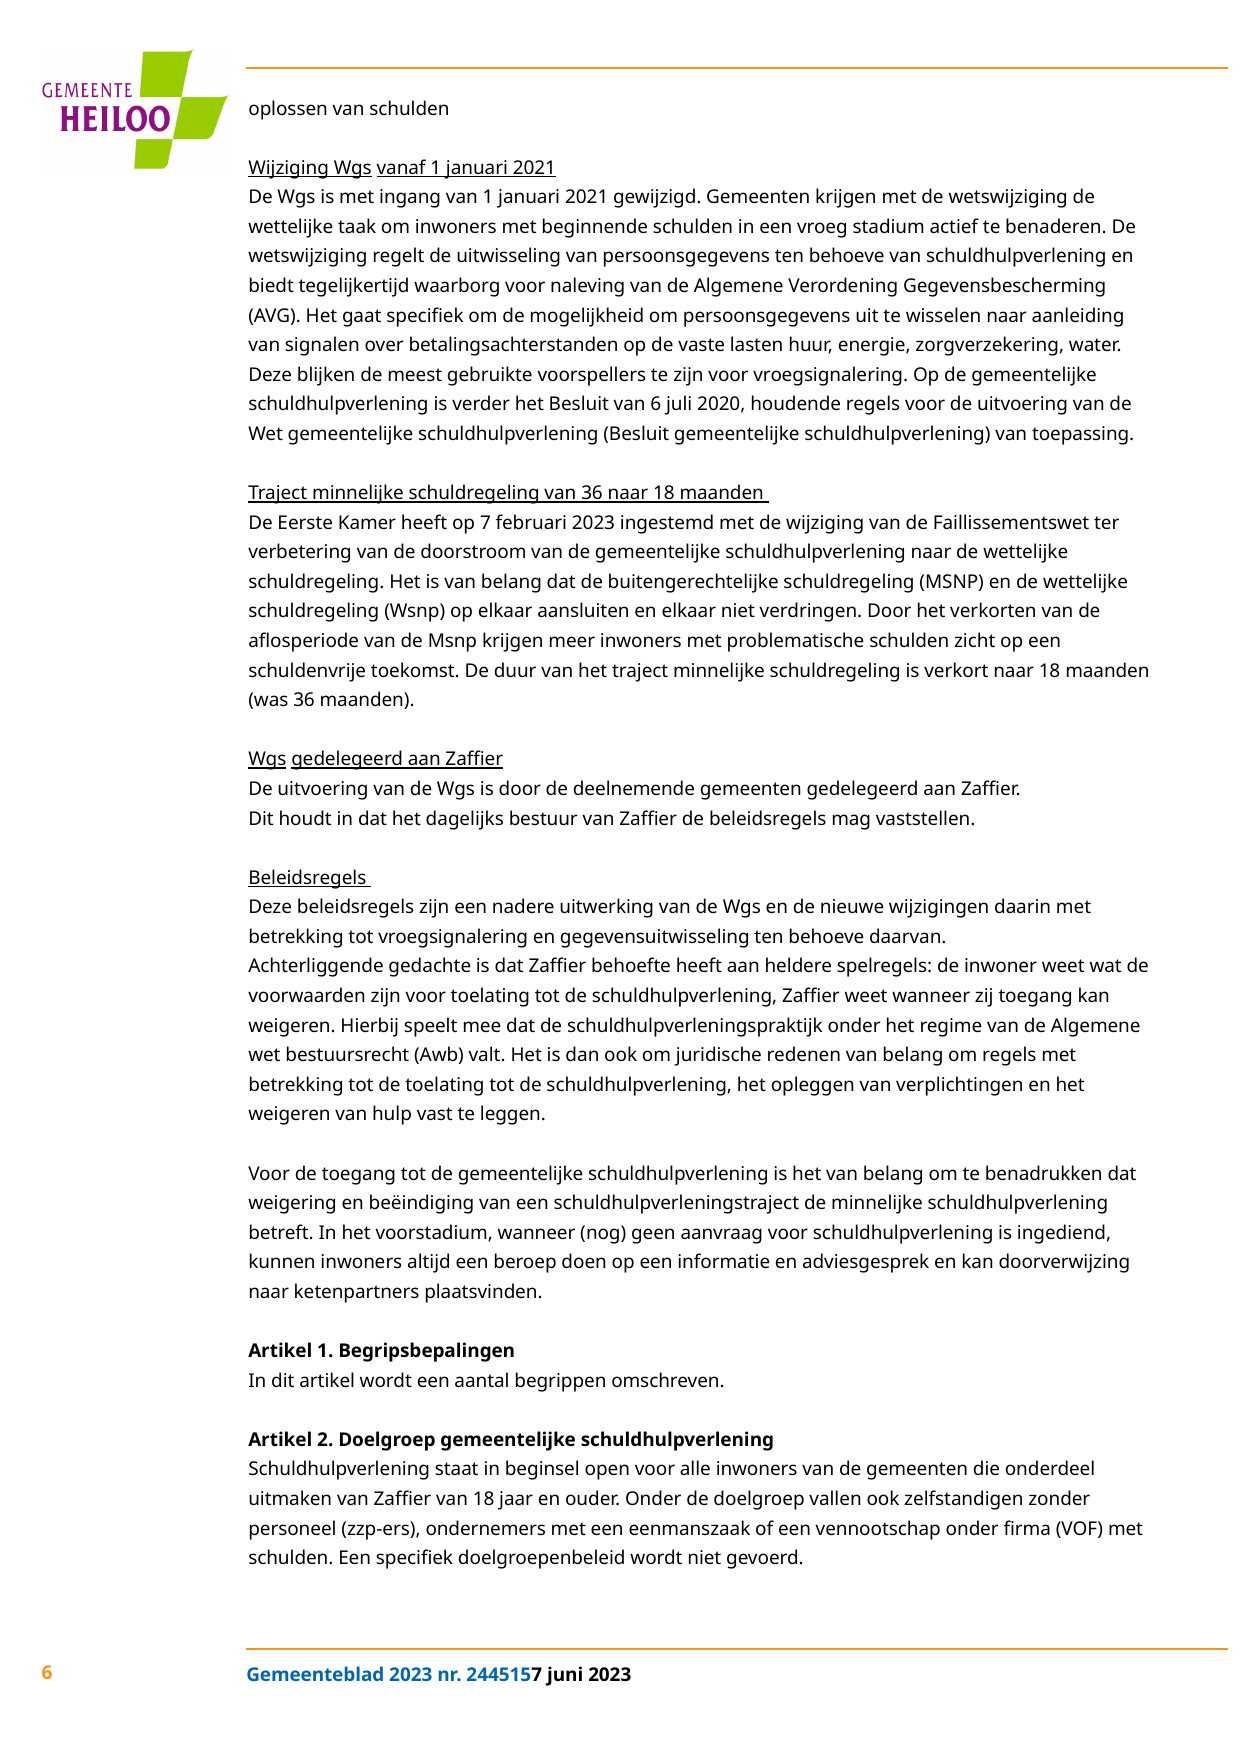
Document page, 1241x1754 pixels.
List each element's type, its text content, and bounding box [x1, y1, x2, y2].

text Artikel 2. Doelgroep gemeentelijke schuldhulpverlening [248, 1426, 1152, 1452]
picture [41, 47, 231, 172]
text Achterliggende gedachte is dat Zaffier behoefte heeft aan heldere spelregels: de inwoner weet wat de voorwaarden zijn voor toelating tot de schuldhulpverlening, Zaffier weet wanneer zij toegang kan weigeren. Hierbij speelt mee dat de schuldhulpverleningspraktijk onder het regime van de Algemene wet bestuursrecht (Awb) valt. Het is dan ook om juridische redenen van belang om regels met betrekking tot de toelating tot de schuldhulpverlening, het opleggen van verplichtingen en het weigeren van hulp vast te leggen. [248, 953, 1152, 1126]
text De Wgs is met ingang van 1 januari 2021 gewijzigd. Gemeenten krijgen met de wetswijziging de wettelijke taak om inwoners met beginnende schulden in een vroeg stadium actief te benaderen. De wetswijziging regelt de uitwisseling van persoonsgegevens ten behoeve van schuldhulpverlening en biedt tegelijkertijd waarborg voor naleving van de Algemene Verordening Gegevensbescherming (AVG). Het gaat specifiek om de mogelijkheid om persoonsgegevens uit te wisselen naar aanleiding van signalen over betalingsachterstanden op de vaste lasten huur, energie, zorgverzekering, water. Deze blijken de meest gebruikte voorspellers te zijn voor vroegsignalering. Op de gemeentelijke schuldhulpverlening is verder het Besluit van 6 juli 2020, houdende regels voor de uitvoering van de Wet gemeentelijke schuldhulpverlening (Besluit gemeentelijke schuldhulpverlening) van toepassing. [248, 183, 1152, 446]
text Voor de toegang tot de gemeentelijke schuldhulpverlening is het van belang om te benadrukken dat weigering en beëindiging van een schuldhulpverleningstraject de minnelijke schuldhulpverlening betreft. In het voorstadium, wanneer (nog) geen aanvraag voor schuldhulpverlening is ingediend, kunnen inwoners altijd een beroep doen op een informatie en adviesgesprek en kan doorverwijzing naar ketenpartners plaatsvinden. [248, 1160, 1152, 1304]
text De Eerste Kamer heeft op 7 februari 2023 ingestemd met de wijziging van de Faillissementswet ter verbetering van de doorstroom van de gemeentelijke schuldhulpverlening naar de wettelijke schuldregeling. Het is van belang dat de buitengerechtelijke schuldregeling (MSNP) en de wettelijke schuldregeling (Wsnp) op elkaar aansluiten en elkaar niet verdringen. Door het verkorten van de aflosperiode van de Msnp krijgen meer inwoners met problematische schulden zicht op een schuldenvrije toekomst. De duur van het traject minnelijke schuldregeling is verkort naar 18 maanden (was 36 maanden). [248, 509, 1152, 712]
text Dit houdt in dat het dagelijks bestuur van Zaffier de beleidsregels mag vaststellen. [248, 805, 1152, 831]
text Beleidsregels [248, 864, 1152, 890]
text Schuldhulpverlening staat in beginsel open voor alle inwoners van de gemeenten die onderdeel uitmaken van Zaffier van 18 jaar en ouder. Onder de doelgroep vallen ook zelfstandigen zonder personeel (zzp-ers), ondernemers met een eenmanszaak of een vennootschap onder firma (VOF) met schulden. Een specifiek doelgroepenbeleid wordt niet gevoerd. [248, 1456, 1152, 1570]
text Traject minnelijke schuldregeling van 36 naar 18 maanden [248, 479, 1152, 505]
text oplossen van schulden [248, 95, 1152, 121]
text Wgs gedelegeerd aan Zaffier [248, 746, 1152, 771]
text Artikel 1. Begripsbepalingen [248, 1337, 1152, 1363]
text Wijziging Wgs vanaf 1 januari 2021 [248, 154, 1152, 180]
text In dit artikel wordt een aantal begrippen omschreven. [248, 1367, 1152, 1393]
text Deze beleidsregels zijn een nadere uitwerking van de Wgs en de nieuwe wijzigingen daarin met betrekking tot vroegsignalering en gegevensuitwisseling ten behoeve daarvan. [248, 893, 1152, 949]
text De uitvoering van de Wgs is door de deelnemende gemeenten gedelegeerd aan Zaffier. [248, 775, 1152, 801]
